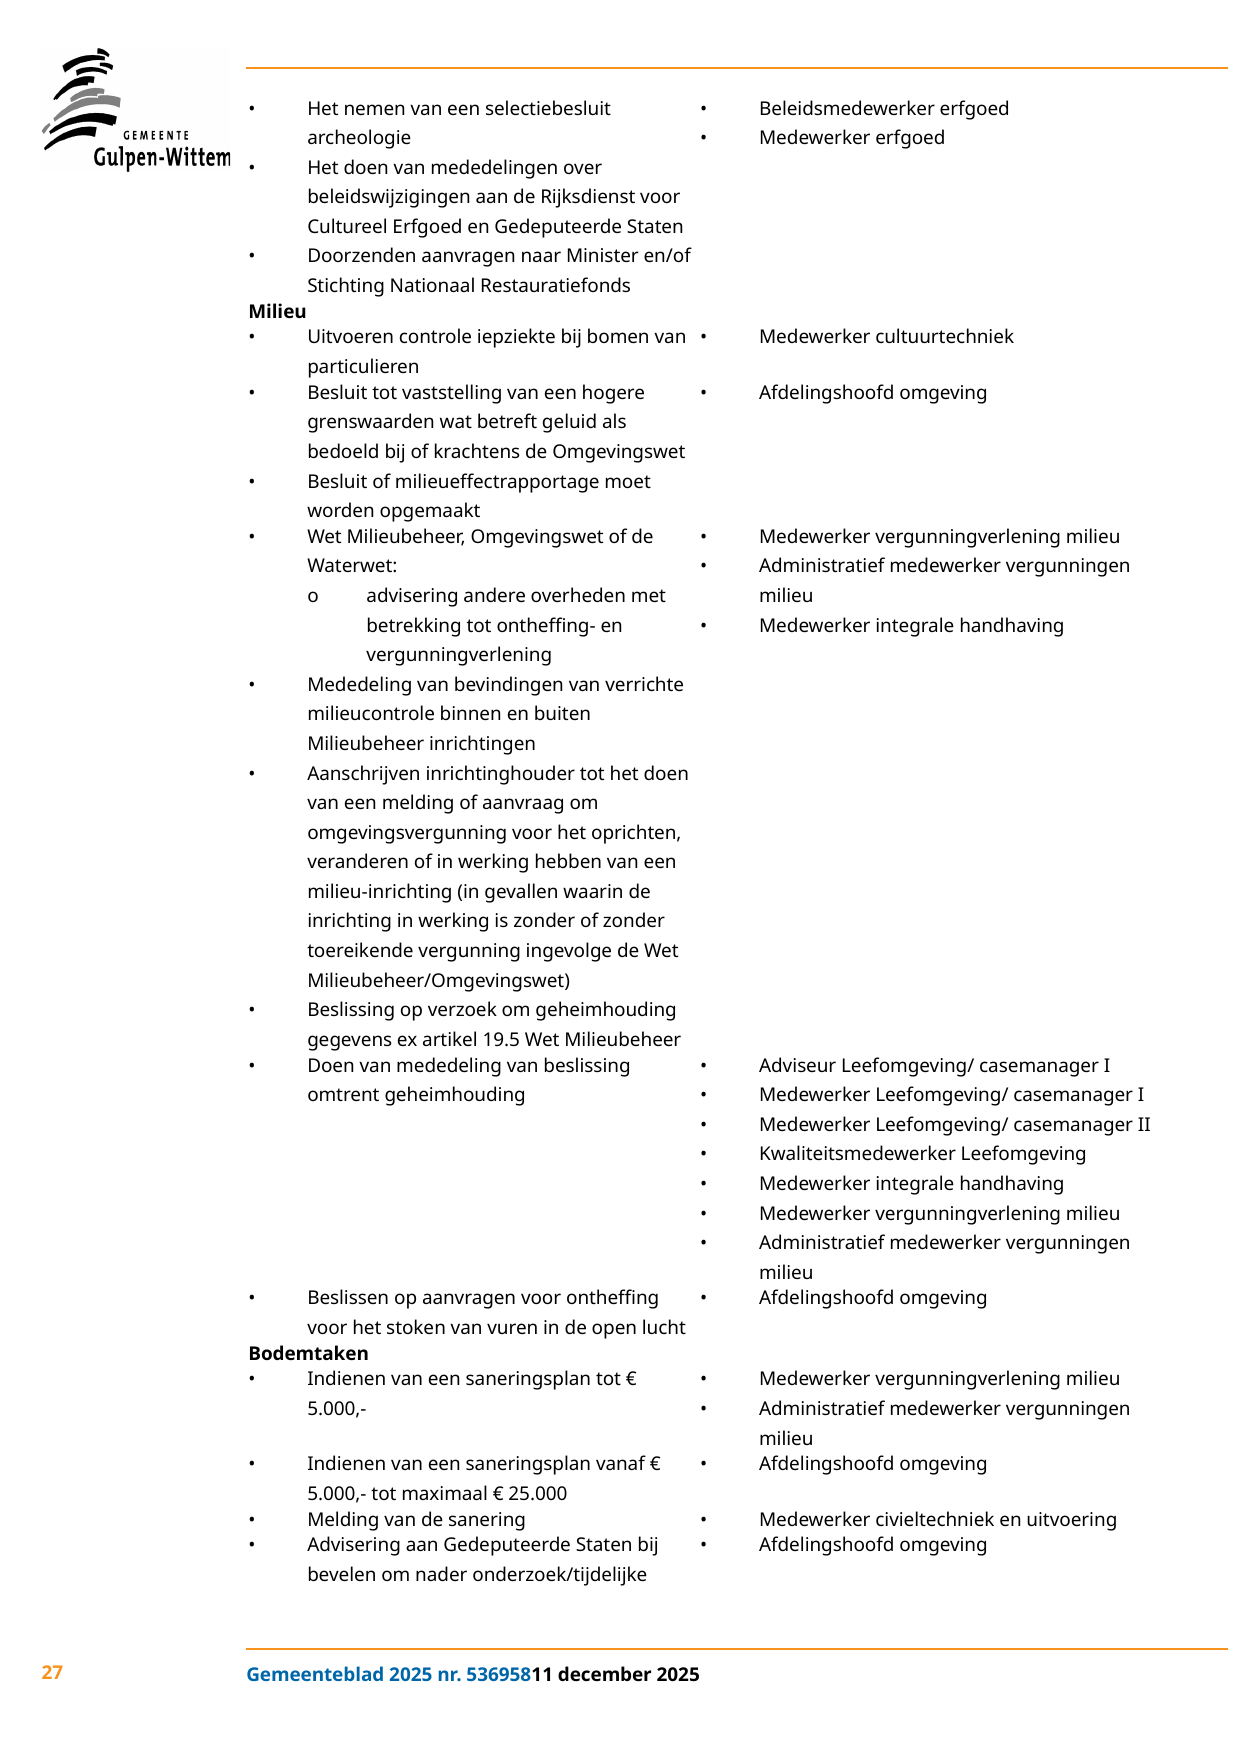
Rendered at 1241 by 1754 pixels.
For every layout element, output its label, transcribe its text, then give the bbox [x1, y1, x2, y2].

table_cell Medewerker vergunningverlening milieu Administratief medewerker vergunningen milieu Medewerker integrale handhaving [700, 523, 1152, 1052]
table_cell Medewerker civieltechniek en uitvoering [700, 1506, 1152, 1532]
table_cell Melding van de sanering [248, 1506, 700, 1532]
table_cell Bodemtaken [248, 1340, 700, 1366]
table_cell Uitvoeren controle iepziekte bij bomen van particulieren [248, 324, 700, 379]
table_cell Beslissen op aanvragen voor ontheffing voor het stoken van vuren in de open lucht [248, 1285, 700, 1340]
table_cell [700, 1340, 1152, 1366]
table_cell Doen van mededeling van beslissing omtrent geheimhouding [248, 1052, 700, 1284]
table_cell Afdelingshoofd omgeving [700, 1532, 1152, 1587]
table_cell Afdelingshoofd omgeving [700, 379, 1152, 523]
table_cell Afdelingshoofd omgeving [700, 1285, 1152, 1340]
table_cell Indienen van een saneringsplan vanaf € 5.000,- tot maximaal € 25.000 [248, 1451, 700, 1506]
table_cell Medewerker vergunningverlening milieu Administratief medewerker vergunningen milieu [700, 1366, 1152, 1451]
table_cell Wet Milieubeheer, Omgevingswet of de Waterwet: advisering andere overheden met betrekking tot ontheffing- en vergunningverlening Mededeling van bevindingen van verrichte milieucontrole binnen en buiten Milieubeheer inrichtingen Aanschrijven inrichtinghouder tot het doen van een melding of aanvraag om omgevingsvergunning voor het oprichten, veranderen of in werking hebben van een milieu-inrichting (in gevallen waarin de inrichting in werking is zonder of zonder toereikende vergunning ingevolge de Wet Milieubeheer/Omgevingswet) Beslissing op verzoek om geheimhouding gegevens ex artikel 19.5 Wet Milieubeheer [248, 523, 700, 1052]
table_cell Adviseur Leefomgeving/ casemanager I Medewerker Leefomgeving/ casemanager I Medewerker Leefomgeving/ casemanager II Kwaliteitsmedewerker Leefomgeving Medewerker integrale handhaving Medewerker vergunningverlening milieu Administratief medewerker vergunningen milieu [700, 1052, 1152, 1284]
table_cell Milieu [248, 298, 700, 324]
table_cell Het nemen van een selectiebesluit archeologie Het doen van mededelingen over beleidswijzigingen aan de Rijksdienst voor Cultureel Erfgoed en Gedeputeerde Staten Doorzenden aanvragen naar Minister en/of Stichting Nationaal Restauratiefonds [248, 95, 700, 298]
table_cell Indienen van een saneringsplan tot € 5.000,- [248, 1366, 700, 1451]
table_cell Beleidsmedewerker erfgoed Medewerker erfgoed [700, 95, 1152, 298]
table_cell Medewerker cultuurtechniek [700, 324, 1152, 379]
table_cell Afdelingshoofd omgeving [700, 1451, 1152, 1506]
table_cell Besluit tot vaststelling van een hogere grenswaarden wat betreft geluid als bedoeld bij of krachtens de Omgevingswet Besluit of milieueffectrapportage moet worden opgemaakt [248, 379, 700, 523]
table_cell [700, 298, 1152, 324]
table_cell Advisering aan Gedeputeerde Staten bij bevelen om nader onderzoek/tijdelijke [248, 1532, 700, 1587]
picture [41, 47, 231, 172]
